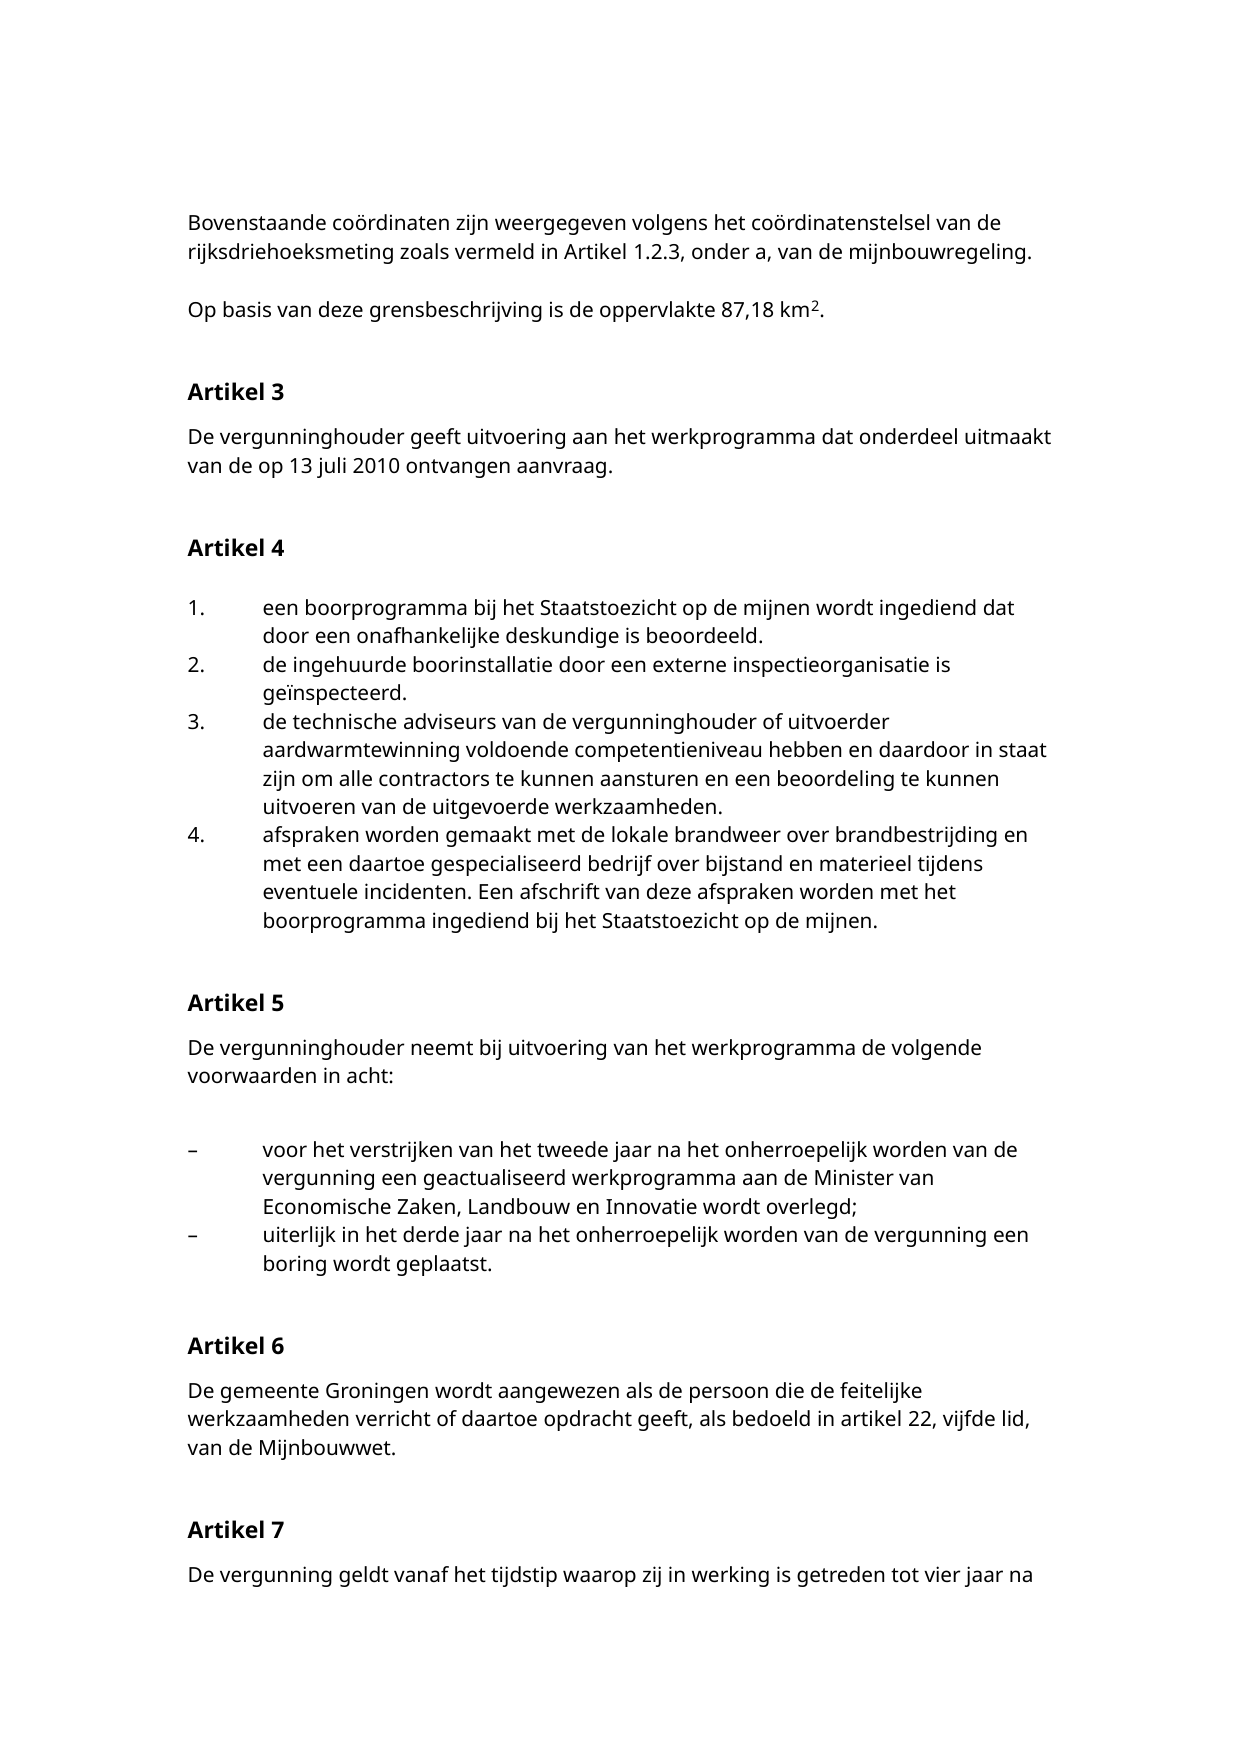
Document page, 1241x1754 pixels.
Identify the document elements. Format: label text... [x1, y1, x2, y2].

text De vergunninghouder neemt bij uitvoering van het werkprogramma de volgende voorwaarden in acht: [187, 1033, 1053, 1090]
subtitle Artikel 7 [187, 1514, 1053, 1545]
subtitle Artikel 3 [187, 376, 1053, 407]
list uiterlijk in het derde jaar na het onherroepelijk worden van de vergunning een boring wordt geplaatst. [187, 1220, 1053, 1277]
text Op basis van deze grensbeschrijving is de oppervlakte 87,18 km2. [187, 295, 1053, 324]
subtitle Artikel 5 [187, 987, 1053, 1018]
text De gemeente Groningen wordt aangewezen als de persoon die de feitelijke werkzaamheden verricht of daartoe opdracht geeft, als bedoeld in artikel 22, vijfde lid, van de Mijnbouwwet. [187, 1376, 1053, 1461]
text De vergunning geldt vanaf het tijdstip waarop zij in werking is getreden tot vier jaar na [187, 1560, 1053, 1588]
list de technische adviseurs van de vergunninghouder of uitvoerder aardwarmtewinning voldoende competentieniveau hebben en daardoor in staat zijn om alle contractors te kunnen aansturen en een beoordeling te kunnen uitvoeren van de uitgevoerde werkzaamheden. [187, 707, 1053, 821]
subtitle Artikel 6 [187, 1330, 1053, 1361]
list de ingehuurde boorinstallatie door een externe inspectieorganisatie is geïnspecteerd. [187, 650, 1053, 707]
list afspraken worden gemaakt met de lokale brandweer over brandbestrijding en met een daartoe gespecialiseerd bedrijf over bijstand en materieel tijdens eventuele incidenten. Een afschrift van deze afspraken worden met het boorprogramma ingediend bij het Staatstoezicht op de mijnen. [187, 821, 1053, 934]
subtitle Artikel 4 [187, 532, 1053, 563]
list een boorprogramma bij het Staatstoezicht op de mijnen wordt ingediend dat door een onafhankelijke deskundige is beoordeeld. [187, 593, 1053, 650]
text Bovenstaande coördinaten zijn weergegeven volgens het coördinatenstelsel van de rijksdriehoeksmeting zoals vermeld in Artikel 1.2.3, onder a, van de mijnbouwregeling. [187, 208, 1053, 265]
text De vergunninghouder geeft uitvoering aan het werkprogramma dat onderdeel uitmaakt van de op 13 juli 2010 ontvangen aanvraag. [187, 422, 1053, 479]
list voor het verstrijken van het tweede jaar na het onherroepelijk worden van de vergunning een geactualiseerd werkprogramma aan de Minister van Economische Zaken, Landbouw en Innovatie wordt overlegd; [187, 1135, 1053, 1220]
